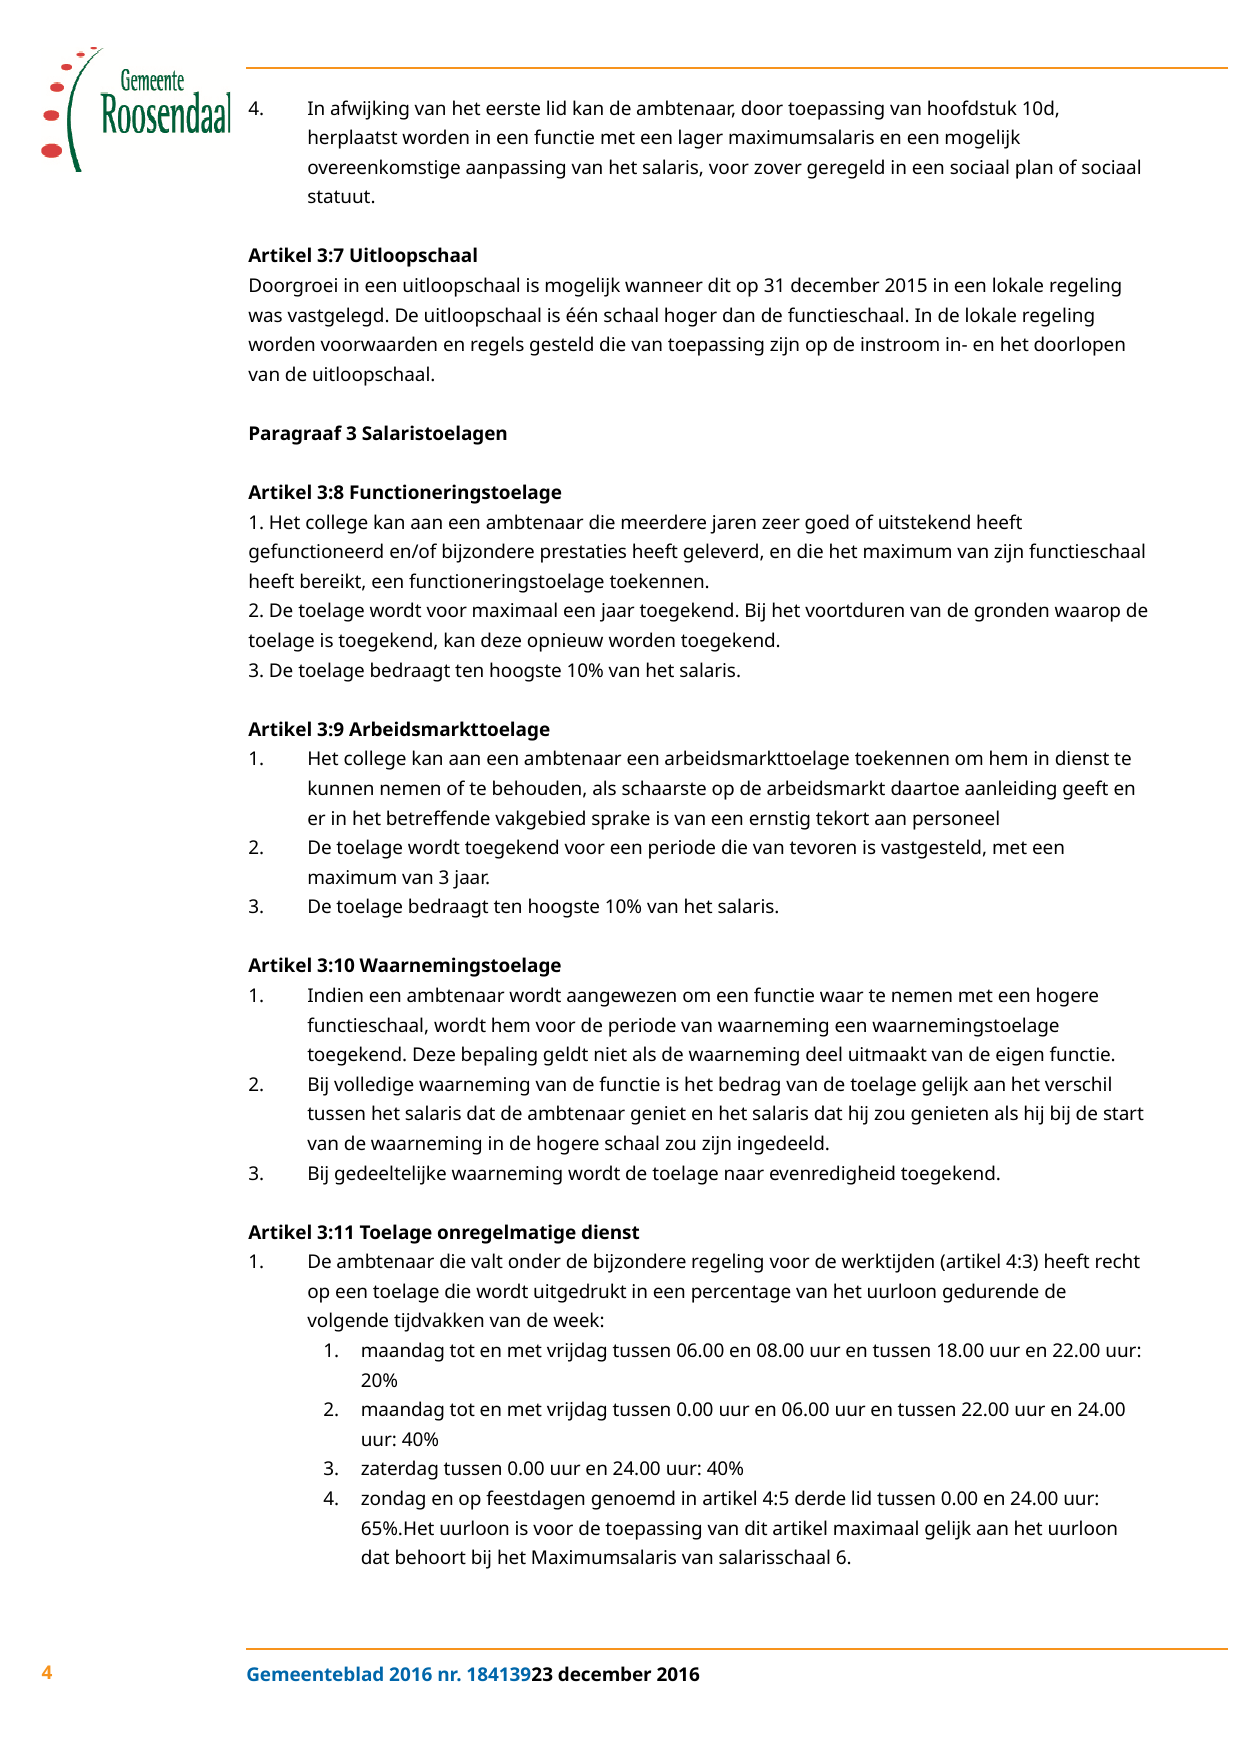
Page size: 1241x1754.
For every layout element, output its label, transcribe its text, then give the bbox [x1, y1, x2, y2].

list zaterdag tussen 0.00 uur en 24.00 uur: 40% [323, 1456, 1152, 1481]
list maandag tot en met vrijdag tussen 0.00 uur en 06.00 uur en tussen 22.00 uur en 24.00 uur: 40% [323, 1396, 1152, 1452]
list Indien een ambtenaar wordt aangewezen om een functie waar te nemen met een hogere functieschaal, wordt hem voor de periode van waarneming een waarnemingstoelage toegekend. Deze bepaling geldt niet als de waarneming deel uitmaakt van de eigen functie. [248, 982, 1152, 1067]
picture [41, 47, 231, 172]
text 3. De toelage bedraagt ten hoogste 10% van het salaris. [248, 657, 1152, 683]
list Het college kan aan een ambtenaar een arbeidsmarkttoelage toekennen om hem in dienst te kunnen nemen of te behouden, als schaarste op de arbeidsmarkt daartoe aanleiding geeft en er in het betreffende vakgebied sprake is van een ernstig tekort aan personeel [248, 746, 1152, 831]
list Bij gedeeltelijke waarneming wordt de toelage naar evenredigheid toegekend. [248, 1160, 1152, 1186]
list De toelage wordt toegekend voor een periode die van tevoren is vastgesteld, met een maximum van 3 jaar. [248, 834, 1152, 890]
list De toelage bedraagt ten hoogste 10% van het salaris. [248, 893, 1152, 919]
text Doorgroei in een uitloopschaal is mogelijk wanneer dit op 31 december 2015 in een lokale regeling was vastgelegd. De uitloopschaal is één schaal hoger dan de functieschaal. In de lokale regeling worden voorwaarden en regels gesteld die van toepassing zijn op de instroom in- en het doorlopen van de uitloopschaal. [248, 272, 1152, 387]
list zondag en op feestdagen genoemd in artikel 4:5 derde lid tussen 0.00 en 24.00 uur: 65%.Het uurloon is voor de toepassing van dit artikel maximaal gelijk aan het uurloon dat behoort bij het Maximumsalaris van salarisschaal 6. [323, 1485, 1152, 1570]
text Artikel 3:11 Toelage onregelmatige dienst [248, 1219, 1152, 1245]
list Bij volledige waarneming van de functie is het bedrag van de toelage gelijk aan het verschil tussen het salaris dat de ambtenaar geniet en het salaris dat hij zou genieten als hij bij de start van de waarneming in de hogere schaal zou zijn ingedeeld. [248, 1071, 1152, 1156]
text 2. De toelage wordt voor maximaal een jaar toegekend. Bij het voortduren van de gronden waarop de toelage is toegekend, kan deze opnieuw worden toegekend. [248, 598, 1152, 653]
text Artikel 3:7 Uitloopschaal [248, 243, 1152, 268]
text Artikel 3:9 Arbeidsmarkttoelage [248, 716, 1152, 742]
list In afwijking van het eerste lid kan de ambtenaar, door toepassing van hoofdstuk 10d, herplaatst worden in een functie met een lager maximumsalaris en een mogelijk overeenkomstige aanpassing van het salaris, voor zover geregeld in een sociaal plan of sociaal statuut. [248, 95, 1152, 209]
text 1. Het college kan aan een ambtenaar die meerdere jaren zeer goed of uitstekend heeft gefunctioneerd en/of bijzondere prestaties heeft geleverd, en die het maximum van zijn functieschaal heeft bereikt, een functioneringstoelage toekennen. [248, 509, 1152, 594]
text Artikel 3:10 Waarnemingstoelage [248, 953, 1152, 978]
text Artikel 3:8 Functioneringstoelage [248, 479, 1152, 505]
list De ambtenaar die valt onder de bijzondere regeling voor de werktijden (artikel 4:3) heeft recht op een toelage die wordt uitgedrukt in een percentage van het uurloon gedurende de volgende tijdvakken van de week: [248, 1248, 1152, 1333]
list maandag tot en met vrijdag tussen 06.00 en 08.00 uur en tussen 18.00 uur en 22.00 uur: 20% [323, 1337, 1152, 1393]
text Paragraaf 3 Salaristoelagen [248, 420, 1152, 446]
